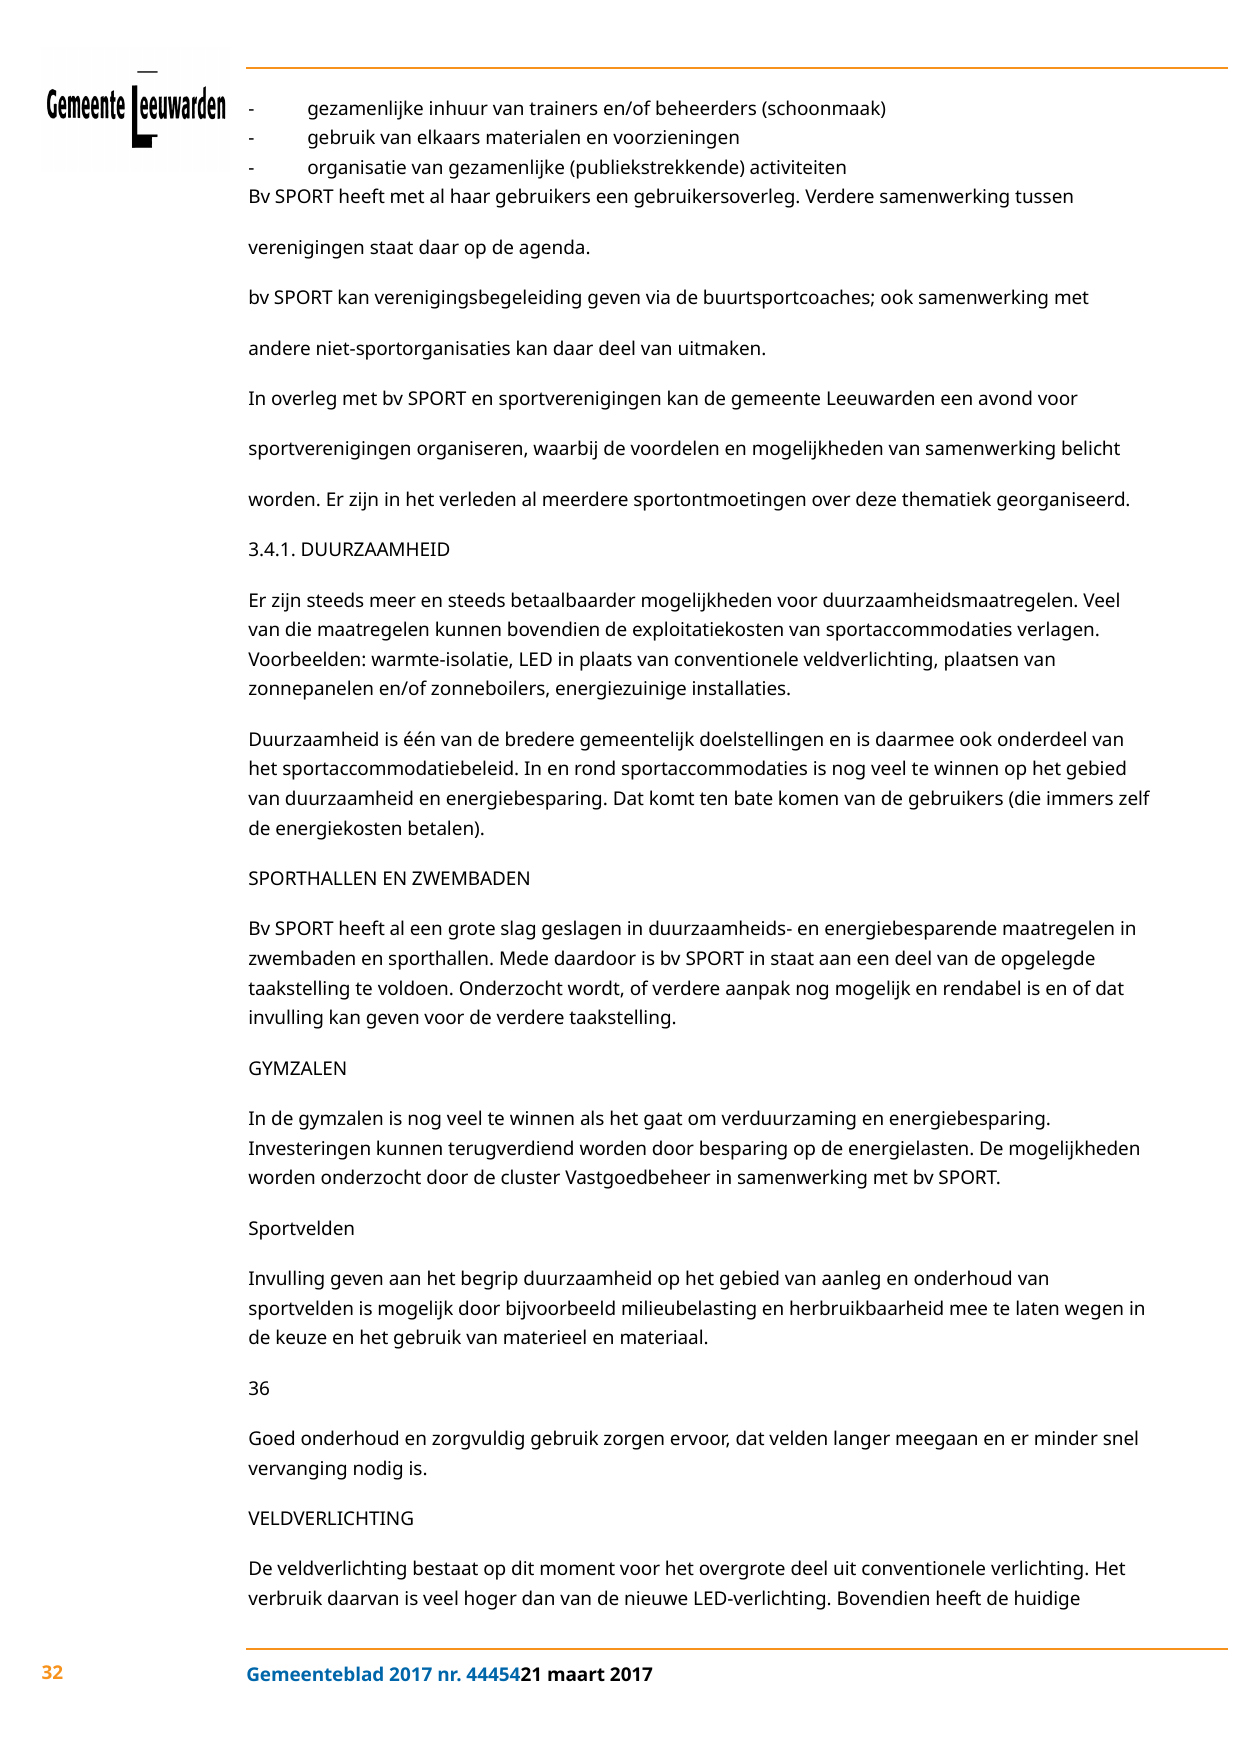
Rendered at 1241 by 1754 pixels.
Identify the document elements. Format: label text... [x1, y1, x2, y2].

text verenigingen staat daar op de agenda. [248, 234, 1152, 260]
list organisatie van gezamenlijke (publiekstrekkende) activiteiten [248, 154, 1152, 180]
text In overleg met bv SPORT en sportverenigingen kan de gemeente Leeuwarden een avond voor [248, 385, 1152, 411]
text Sportvelden [248, 1215, 1152, 1241]
list gebruik van elkaars materialen en voorzieningen [248, 124, 1152, 150]
text SPORTHALLEN EN ZWEMBADEN [248, 865, 1152, 891]
text Er zijn steeds meer en steeds betaalbaarder mogelijkheden voor duurzaamheidsmaatregelen. Veel van die maatregelen kunnen bovendien de exploitatiekosten van sportaccommodaties verlagen. Voorbeelden: warmte-isolatie, LED in plaats van conventionele veldverlichting, plaatsen van zonnepanelen en/of zonneboilers, energiezuinige installaties. [248, 587, 1152, 701]
text 3.4.1. DUURZAAMHEID [248, 536, 1152, 562]
text In de gymzalen is nog veel te winnen als het gaat om verduurzaming en energiebesparing. Investeringen kunnen terugverdiend worden door besparing op de energielasten. De mogelijkheden worden onderzocht door de cluster Vastgoedbeheer in samenwerking met bv SPORT. [248, 1105, 1152, 1190]
text Duurzaamheid is één van de bredere gemeentelijk doelstellingen en is daarmee ook onderdeel van het sportaccommodatiebeleid. In en rond sportaccommodaties is nog veel te winnen op het gebied van duurzaamheid en energiebesparing. Dat komt ten bate komen van de gebruikers (die immers zelf de energiekosten betalen). [248, 726, 1152, 841]
text 36 [248, 1375, 1152, 1401]
text Bv SPORT heeft met al haar gebruikers een gebruikersoverleg. Verdere samenwerking tussen [248, 183, 1152, 209]
text bv SPORT kan verenigingsbegeleiding geven via de buurtsportcoaches; ook samenwerking met [248, 284, 1152, 310]
text VELDVERLICHTING [248, 1505, 1152, 1531]
text sportverenigingen organiseren, waarbij de voordelen en mogelijkheden van samenwerking belicht [248, 436, 1152, 461]
text Goed onderhoud en zorgvuldig gebruik zorgen ervoor, dat velden langer meegaan en er minder snel vervanging nodig is. [248, 1425, 1152, 1481]
text Bv SPORT heeft al een grote slag geslagen in duurzaamheids- en energiebesparende maatregelen in zwembaden en sporthallen. Mede daardoor is bv SPORT in staat aan een deel van de opgelegde taakstelling te voldoen. Onderzocht wordt, of verdere aanpak nog mogelijk en rendabel is en of dat invulling kan geven voor de verdere taakstelling. [248, 916, 1152, 1030]
text De veldverlichting bestaat op dit moment voor het overgrote deel uit conventionele verlichting. Het verbruik daarvan is veel hoger dan van de nieuwe LED-verlichting. Bovendien heeft de huidige [248, 1556, 1152, 1611]
picture [41, 47, 231, 172]
text worden. Er zijn in het verleden al meerdere sportontmoetingen over deze thematiek georganiseerd. [248, 486, 1152, 512]
text Invulling geven aan het begrip duurzaamheid op het gebied van aanleg en onderhoud van sportvelden is mogelijk door bijvoorbeeld milieubelasting en herbruikbaarheid mee te laten wegen in de keuze en het gebruik van materieel en materiaal. [248, 1265, 1152, 1350]
list gezamenlijke inhuur van trainers en/of beheerders (schoonmaak) [248, 95, 1152, 121]
text GYMZALEN [248, 1055, 1152, 1081]
text andere niet-sportorganisaties kan daar deel van uitmaken. [248, 335, 1152, 361]
